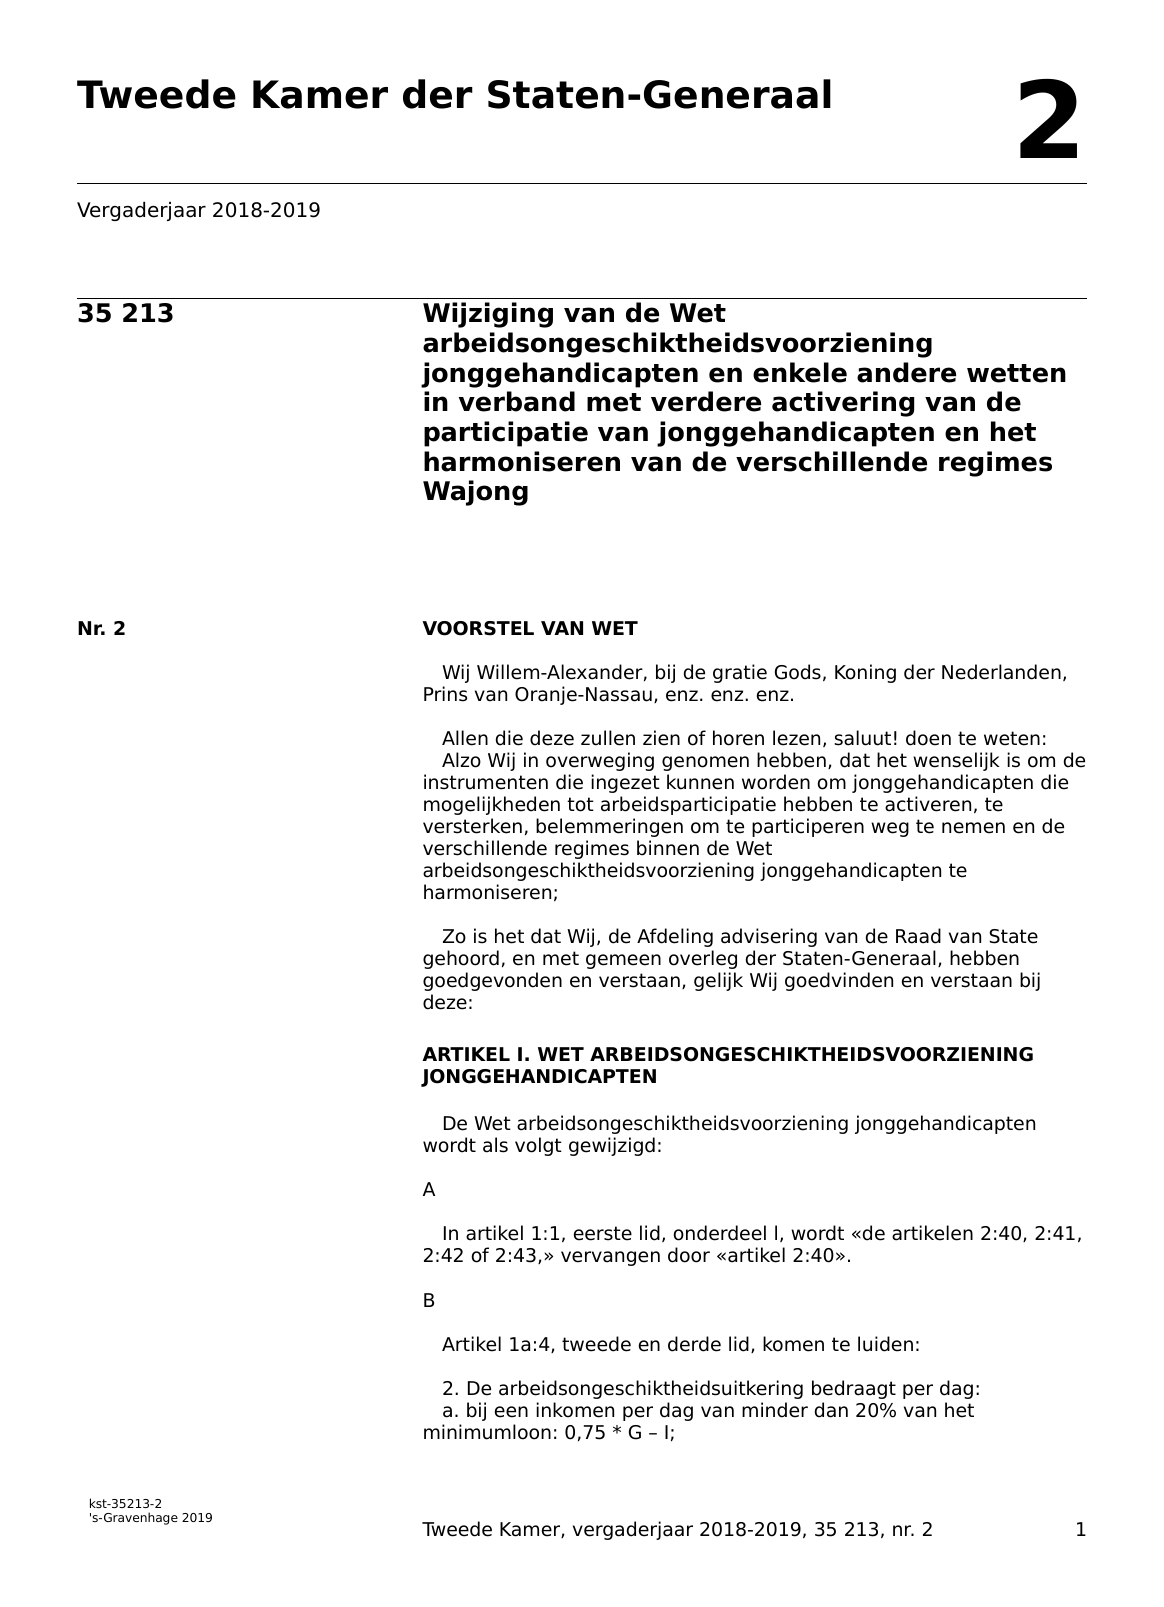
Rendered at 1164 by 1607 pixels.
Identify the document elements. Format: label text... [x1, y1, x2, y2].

text In artikel 1:1, eerste lid, onderdeel l, wordt «de artikelen 2:40, 2:41, 2:42 of 2:43,» vervangen door «artikel 2:40». [422, 1223, 1087, 1267]
text Zo is het dat Wij, de Afdeling advisering van de Raad van State gehoord, en met gemeen overleg der Staten-Generaal, hebben goedgevonden en verstaan, gelijk Wij goedvinden en verstaan bij deze: [422, 926, 1087, 1014]
text a. bij een inkomen per dag van minder dan 20% van het minimumloon: 0,75 * G – I; [422, 1400, 1087, 1444]
text 2. De arbeidsongeschiktheidsuitkering bedraagt per dag: [422, 1378, 1087, 1400]
text Alzo Wij in overweging genomen hebben, dat het wenselijk is om de instrumenten die ingezet kunnen worden om jonggehandicapten die mogelijkheden tot arbeidsparticipatie hebben te activeren, te versterken, belemmeringen om te participeren weg te nemen en de verschillende regimes binnen de Wet arbeidsongeschiktheidsvoorziening jonggehandicapten te harmoniseren; [422, 750, 1087, 904]
text Allen die deze zullen zien of horen lezen, saluut! doen te weten: [422, 728, 1087, 750]
table_header 2 [886, 59, 1087, 183]
text Artikel 1a:4, tweede en derde lid, komen te luiden: [422, 1334, 1087, 1356]
text B [422, 1289, 1087, 1311]
subtitle Nr. 2 VOORSTEL VAN WET [77, 618, 1087, 640]
text A [422, 1179, 1087, 1201]
table_header Tweede Kamer der Staten-Generaal [77, 59, 886, 183]
subtitle ARTIKEL I. WET ARBEIDSONGESCHIKTHEIDSVOORZIENING JONGGEHANDICAPTEN [422, 1044, 1087, 1088]
text kst-35213-2 [88, 1497, 323, 1511]
text De Wet arbeidsongeschiktheidsvoorziening jonggehandicapten wordt als volgt gewijzigd: [422, 1113, 1087, 1157]
text 's-Gravenhage 2019 [88, 1511, 323, 1525]
subtitle 35 213 Wijziging van de Wet arbeidsongeschiktheidsvoorziening jonggehandicapten en enkele andere wetten in verband met verdere activering van de participatie van jonggehandicapten en het harmoniseren van de verschillende regimes Wajong [77, 299, 1087, 507]
text Wij Willem-Alexander, bij de gratie Gods, Koning der Nederlanden, Prins van Oranje-Nassau, enz. enz. enz. [422, 662, 1087, 706]
table_cell Vergaderjaar 2018-2019 [77, 184, 1087, 298]
